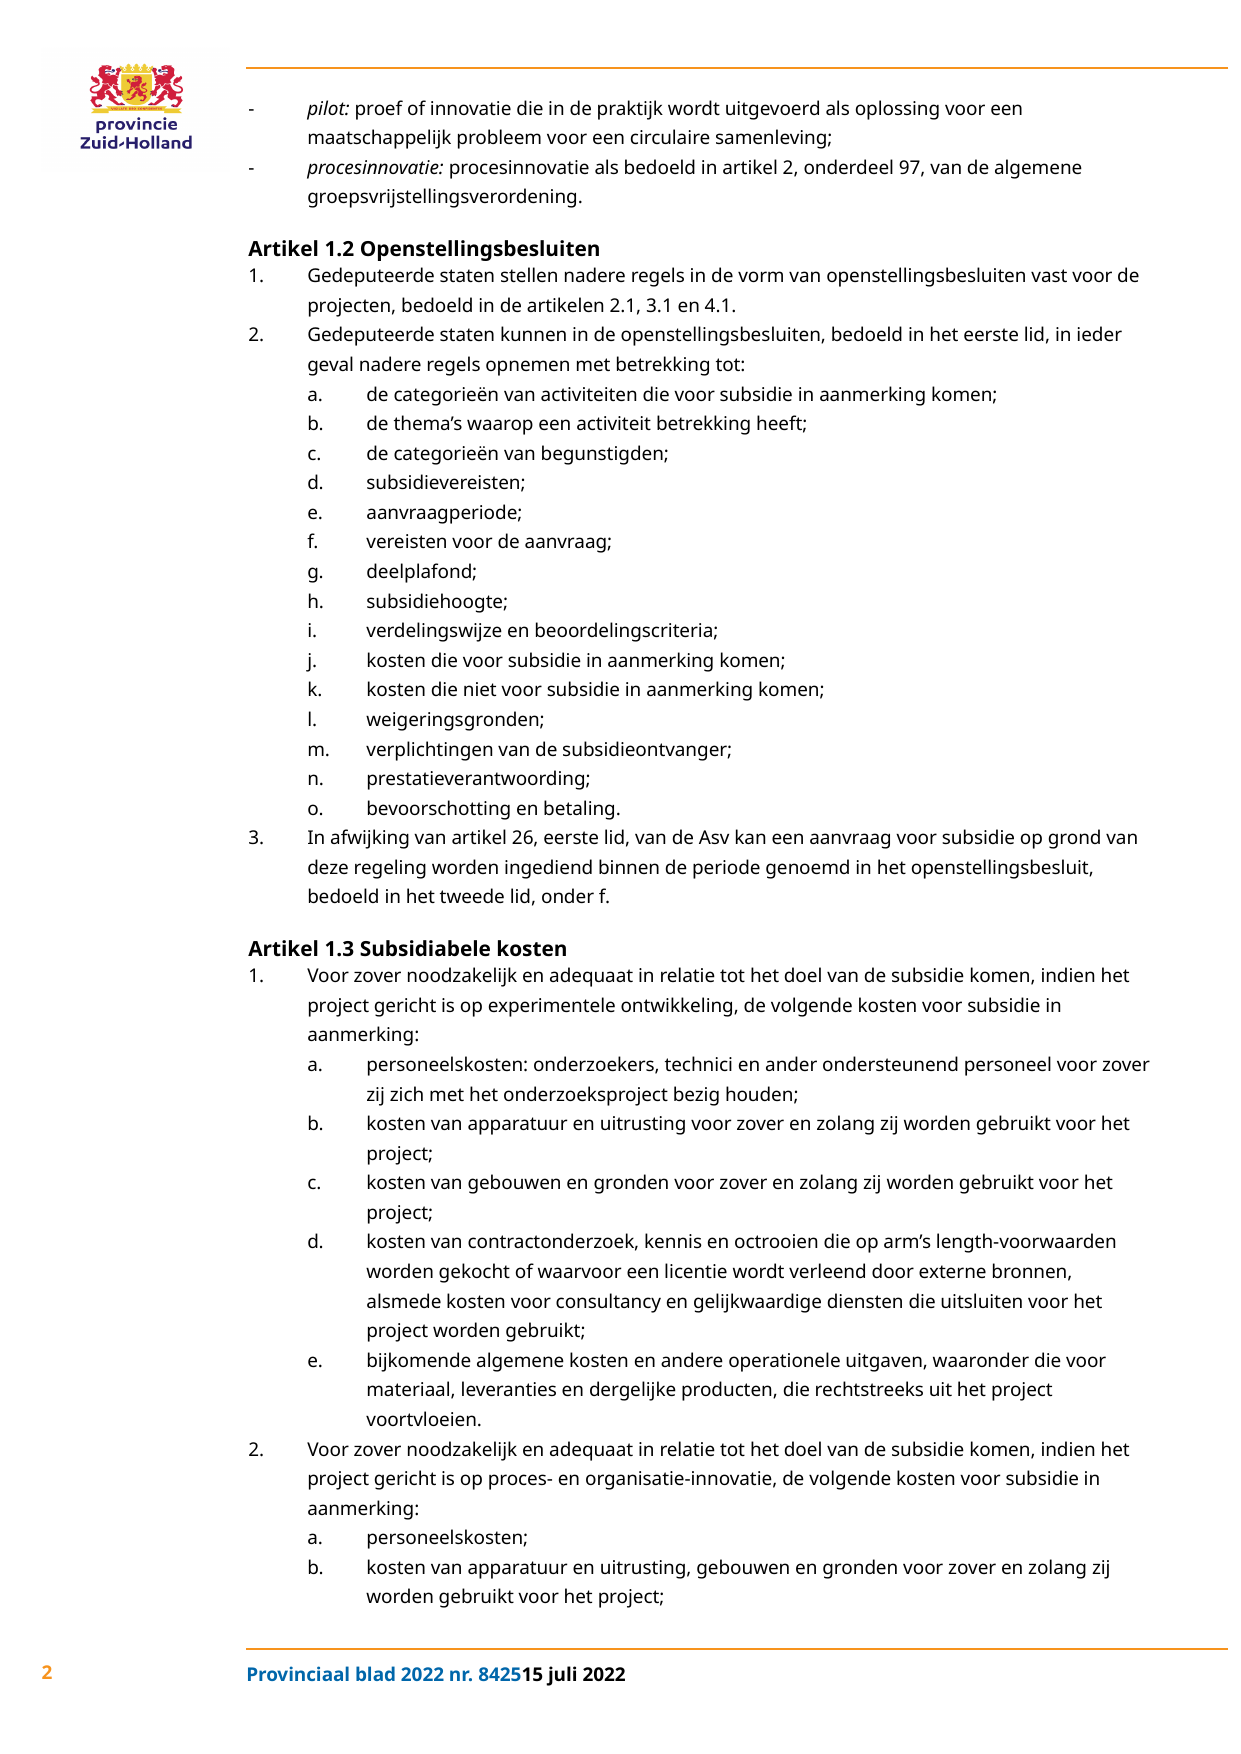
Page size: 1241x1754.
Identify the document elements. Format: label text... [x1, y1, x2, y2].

list procesinnovatie: procesinnovatie als bedoeld in artikel 2, onderdeel 97, van de algemene groepsvrijstellingsverordening. [248, 154, 1152, 209]
list kosten van apparatuur en uitrusting, gebouwen en gronden voor zover en zolang zij worden gebruikt voor het project; [307, 1554, 1152, 1609]
list de thema’s waarop een activiteit betrekking heeft; [307, 410, 1152, 436]
list deelplafond; [307, 558, 1152, 584]
list personeelskosten: onderzoekers, technici en ander ondersteunend personeel voor zover zij zich met het onderzoeksproject bezig houden; [307, 1051, 1152, 1107]
list kosten die niet voor subsidie in aanmerking komen; [307, 677, 1152, 702]
list verdelingswijze en beoordelingscriteria; [307, 617, 1152, 643]
text Artikel 1.3 Subsidiabele kosten [248, 934, 1152, 962]
list weigeringsgronden; [307, 706, 1152, 732]
list aanvraagperiode; [307, 499, 1152, 525]
list kosten van contractonderzoek, kennis en octrooien die op arm’s length-voorwaarden worden gekocht of waarvoor een licentie wordt verleend door externe bronnen, alsmede kosten voor consultancy en gelijkwaardige diensten die uitsluiten voor het project worden gebruikt; [307, 1229, 1152, 1343]
list kosten die voor subsidie in aanmerking komen; [307, 647, 1152, 673]
list subsidiehoogte; [307, 588, 1152, 613]
list de categorieën van begunstigden; [307, 440, 1152, 466]
list kosten van gebouwen en gronden voor zover en zolang zij worden gebruikt voor het project; [307, 1169, 1152, 1225]
list personeelskosten; [307, 1524, 1152, 1550]
list Gedeputeerde staten stellen nadere regels in de vorm van openstellingsbesluiten vast voor de projecten, bedoeld in de artikelen 2.1, 3.1 en 4.1. [248, 262, 1152, 318]
list Voor zover noodzakelijk en adequaat in relatie tot het doel van de subsidie komen, indien het project gericht is op experimentele ontwikkeling, de volgende kosten voor subsidie in aanmerking: [248, 962, 1152, 1047]
list verplichtingen van de subsidieontvanger; [307, 736, 1152, 761]
list bevoorschotting en betaling. [307, 795, 1152, 821]
list bijkomende algemene kosten en andere operationele uitgaven, waaronder die voor materiaal, leveranties en dergelijke producten, die rechtstreeks uit het project voortvloeien. [307, 1347, 1152, 1432]
list In afwijking van artikel 26, eerste lid, van de Asv kan een aanvraag voor subsidie op grond van deze regeling worden ingediend binnen de periode genoemd in het openstellingsbesluit, bedoeld in het tweede lid, onder f. [248, 824, 1152, 909]
picture [41, 47, 231, 172]
list Gedeputeerde staten kunnen in de openstellingsbesluiten, bedoeld in het eerste lid, in ieder geval nadere regels opnemen met betrekking tot: [248, 322, 1152, 377]
list kosten van apparatuur en uitrusting voor zover en zolang zij worden gebruikt voor het project; [307, 1110, 1152, 1166]
list de categorieën van activiteiten die voor subsidie in aanmerking komen; [307, 381, 1152, 406]
list pilot: proef of innovatie die in de praktijk wordt uitgevoerd als oplossing voor een maatschappelijk probleem voor een circulaire samenleving; [248, 95, 1152, 150]
list prestatieverantwoording; [307, 765, 1152, 791]
list Voor zover noodzakelijk en adequaat in relatie tot het doel van de subsidie komen, indien het project gericht is op proces- en organisatie-innovatie, de volgende kosten voor subsidie in aanmerking: [248, 1436, 1152, 1521]
text Artikel 1.2 Openstellingsbesluiten [248, 234, 1152, 262]
list vereisten voor de aanvraag; [307, 529, 1152, 554]
list subsidievereisten; [307, 469, 1152, 495]
